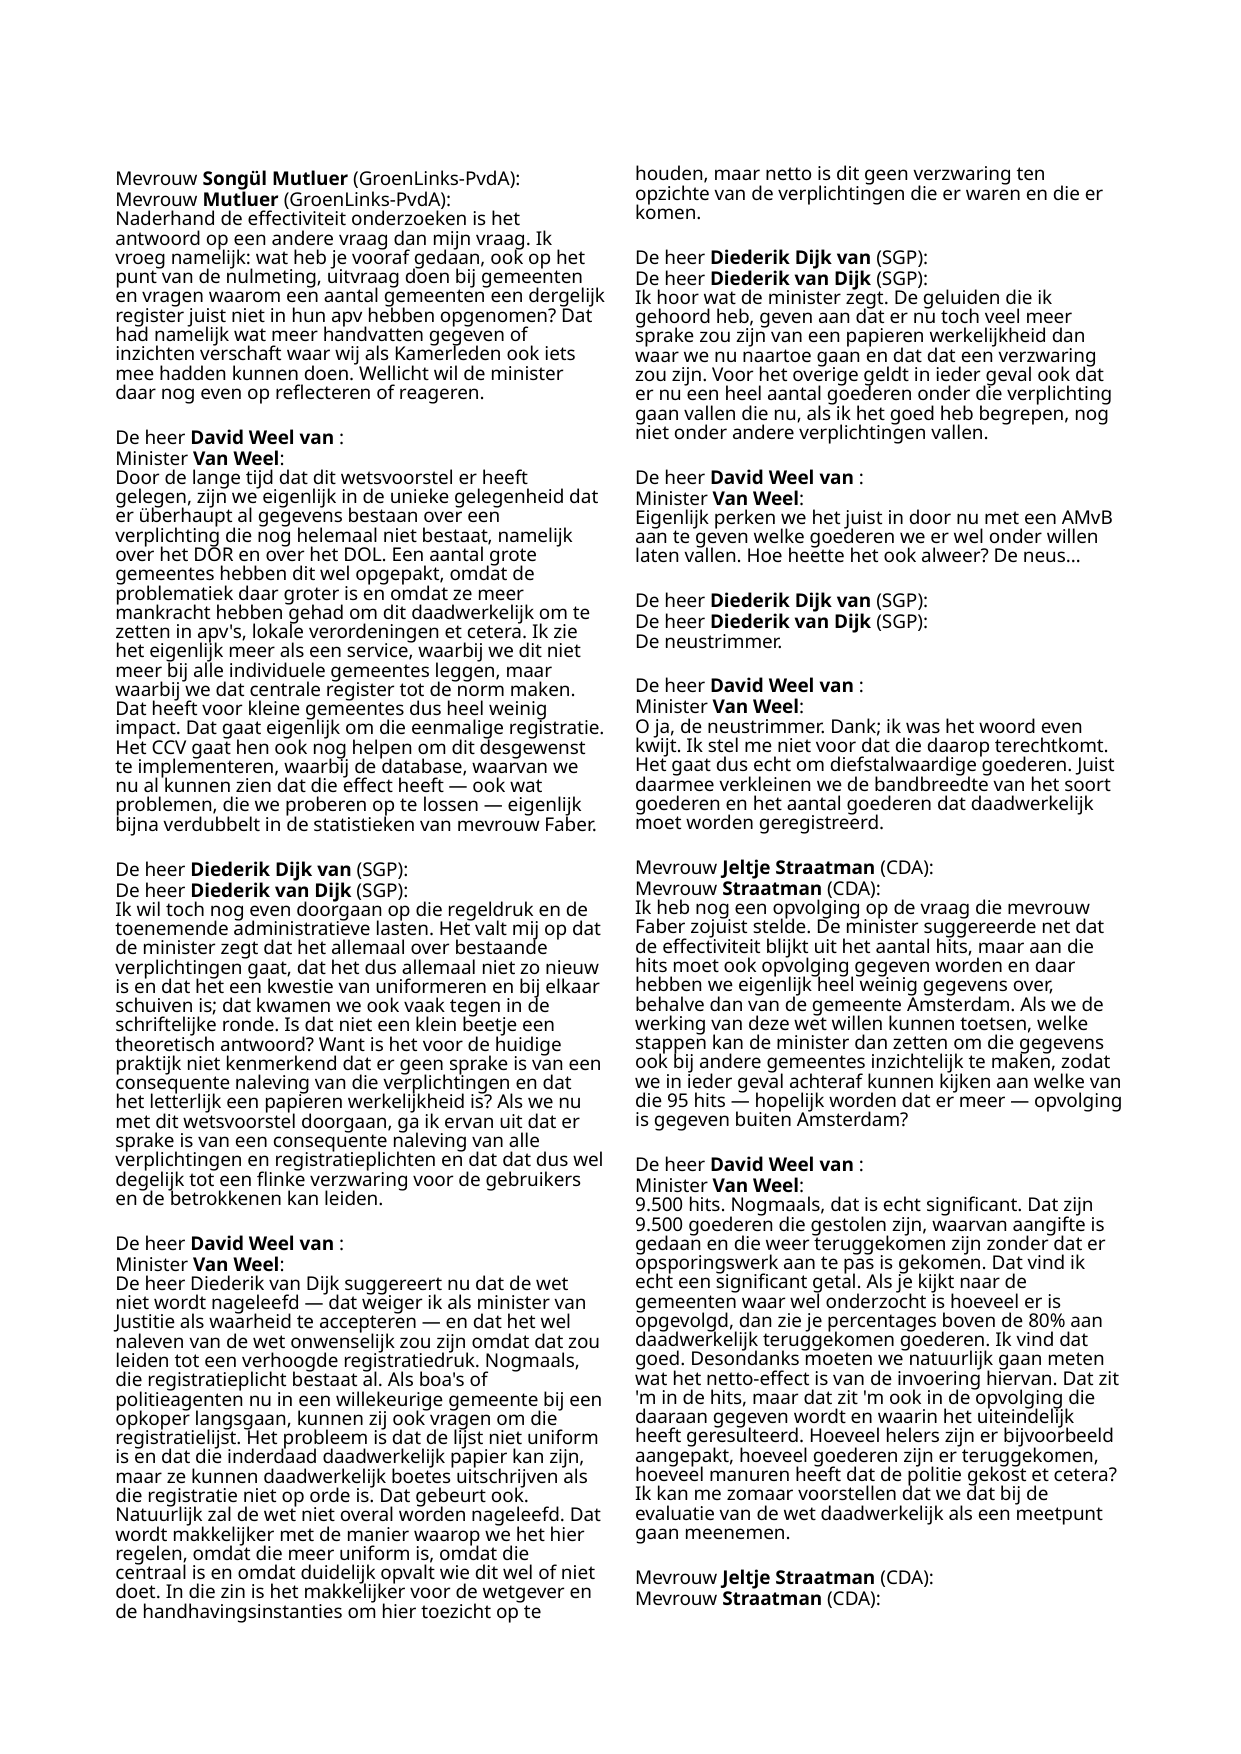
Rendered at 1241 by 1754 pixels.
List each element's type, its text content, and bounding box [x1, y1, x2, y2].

text Naderhand de effectiviteit onderzoeken is het antwoord op een andere vraag dan mijn vraag. Ik vroeg namelijk: wat heb je vooraf gedaan, ook op het punt van de nulmeting, uitvraag doen bij gemeenten en vragen waarom een aantal gemeenten een dergelijk register juist niet in hun apv hebben opgenomen? Dat had namelijk wat meer handvatten gegeven of inzichten verschaft waar wij als Kamerleden ook iets mee hadden kunnen doen. Wellicht wil de minister daar nog even op reflecteren of reageren. [115, 210, 605, 403]
text Mevrouw Straatman (CDA): [635, 1590, 1125, 1609]
text Mevrouw Songül Mutluer (GroenLinks-PvdA): [115, 165, 605, 191]
text O ja, de neustrimmer. Dank; ik was het woord even kwijt. Ik stel me niet voor dat die daarop terechtkomt. Het gaat dus echt om diefstalwaardige goederen. Juist daarmee verkleinen we de bandbreedte van het soort goederen en het aantal goederen dat daadwerkelijk moet worden geregistreerd. [635, 718, 1125, 833]
text Door de lange tijd dat dit wetsvoorstel er heeft gelegen, zijn we eigenlijk in de unieke gelegenheid dat er überhaupt al gegevens bestaan over een verplichting die nog helemaal niet bestaat, namelijk over het DOR en over het DOL. Een aantal grote gemeentes hebben dit wel opgepakt, omdat de problematiek daar groter is en omdat ze meer mankracht hebben gehad om dit daadwerkelijk om te zetten in apv's, lokale verordeningen et cetera. Ik zie het eigenlijk meer als een service, waarbij we dit niet meer bij alle individuele gemeentes leggen, maar waarbij we dat centrale register tot de norm maken. Dat heeft voor kleine gemeentes dus heel weinig impact. Dat gaat eigenlijk om die eenmalige registratie. Het CCV gaat hen ook nog helpen om dit desgewenst te implementeren, waarbij de database, waarvan we nu al kunnen zien dat die effect heeft — ook wat problemen, die we proberen op te lossen — eigenlijk bijna verdubbelt in de statistieken van mevrouw Faber. [115, 469, 605, 835]
text Ik hoor wat de minister zegt. De geluiden die ik gehoord heb, geven aan dat er nu toch veel meer sprake zou zijn van een papieren werkelijkheid dan waar we nu naartoe gaan en dat dat een verzwaring zou zijn. Voor het overige geldt in ieder geval ook dat er nu een heel aantal goederen onder die verplichting gaan vallen die nu, als ik het goed heb begrepen, nog niet onder andere verplichtingen vallen. [635, 289, 1125, 443]
text Minister Van Weel: [115, 449, 605, 469]
text De heer David Weel van : [635, 464, 1125, 490]
text De heer David Weel van : [635, 1151, 1125, 1177]
text De heer Diederik van Dijk suggereert nu dat de wet niet wordt nageleefd — dat weiger ik als minister van Justitie als waarheid te accepteren — en dat het wel naleven van de wet onwenselijk zou zijn omdat dat zou leiden tot een verhoogde registratiedruk. Nogmaals, die registratieplicht bestaat al. Als boa's of politieagenten nu in een willekeurige gemeente bij een opkoper langsgaan, kunnen zij ook vragen om die registratielijst. Het probleem is dat de lijst niet uniform is en dat die inderdaad daadwerkelijk papier kan zijn, maar ze kunnen daadwerkelijk boetes uitschrijven als die registratie niet op orde is. Dat gebeurt ook. Natuurlijk zal de wet niet overal worden nageleefd. Dat wordt makkelijker met de manier waarop we het hier regelen, omdat die meer uniform is, omdat die centraal is en omdat duidelijk opvalt wie dit wel of niet doet. In die zin is het makkelijker voor de wetgever en de handhavingsinstanties om hier toezicht op te [115, 1275, 605, 1622]
text Minister Van Weel: [635, 698, 1125, 718]
text De heer Diederik van Dijk (SGP): [115, 882, 605, 901]
text De neustrimmer. [635, 633, 1125, 652]
text De heer Diederik Dijk van (SGP): [115, 856, 605, 882]
text 9.500 hits. Nogmaals, dat is echt significant. Dat zijn 9.500 goederen die gestolen zijn, waarvan aangifte is gedaan en die weer teruggekomen zijn zonder dat er opsporingswerk aan te pas is gekomen. Dat vind ik echt een significant getal. Als je kijkt naar de gemeenten waar wel onderzocht is hoeveel er is opgevolgd, dan zie je percentages boven de 80% aan daadwerkelijk teruggekomen goederen. Ik vind dat goed. Desondanks moeten we natuurlijk gaan meten wat het netto-effect is van de invoering hiervan. Dat zit 'm in de hits, maar dat zit 'm ook in de opvolging die daaraan gegeven wordt en waarin het uiteindelijk heeft geresulteerd. Hoeveel helers zijn er bijvoorbeeld aangepakt, hoeveel goederen zijn er teruggekomen, hoeveel manuren heeft dat de politie gekost et cetera? Ik kan me zomaar voorstellen dat we dat bij de evaluatie van de wet daadwerkelijk als een meetpunt gaan meenemen. [635, 1196, 1125, 1543]
text Mevrouw Jeltje Straatman (CDA): [635, 854, 1125, 880]
text Eigenlijk perken we het juist in door nu met een AMvB aan te geven welke goederen we er wel onder willen laten vallen. Hoe heette het ook alweer? De neus… [635, 509, 1125, 567]
text De heer David Weel van : [115, 424, 605, 449]
text De heer Diederik van Dijk (SGP): [635, 270, 1125, 289]
text Ik wil toch nog even doorgaan op die regeldruk en de toenemende administratieve lasten. Het valt mij op dat de minister zegt dat het allemaal over bestaande verplichtingen gaat, dat het dus allemaal niet zo nieuw is en dat het een kwestie van uniformeren en bij elkaar schuiven is; dat kwamen we ook vaak tegen in de schriftelijke ronde. Is dat niet een klein beetje een theoretisch antwoord? Want is het voor de huidige praktijk niet kenmerkend dat er geen sprake is van een consequente naleving van die verplichtingen en dat het letterlijk een papieren werkelijkheid is? Als we nu met dit wetsvoorstel doorgaan, ga ik ervan uit dat er sprake is van een consequente naleving van alle verplichtingen en registratieplichten en dat dat dus wel degelijk tot een flinke verzwaring voor de gebruikers en de betrokkenen kan leiden. [115, 901, 605, 1209]
text Mevrouw Jeltje Straatman (CDA): [635, 1564, 1125, 1590]
text Minister Van Weel: [635, 1177, 1125, 1196]
text Mevrouw Mutluer (GroenLinks-PvdA): [115, 191, 605, 210]
text houden, maar netto is dit geen verzwaring ten opzichte van de verplichtingen die er waren en die er komen. [635, 165, 1125, 223]
text De heer David Weel van : [635, 673, 1125, 698]
text De heer Diederik Dijk van (SGP): [635, 588, 1125, 613]
text Minister Van Weel: [115, 1256, 605, 1275]
text De heer David Weel van : [115, 1230, 605, 1256]
text Ik heb nog een opvolging op de vraag die mevrouw Faber zojuist stelde. De minister suggereerde net dat de effectiviteit blijkt uit het aantal hits, maar aan die hits moet ook opvolging gegeven worden en daar hebben we eigenlijk heel weinig gegevens over, behalve dan van de gemeente Amsterdam. Als we de werking van deze wet willen kunnen toetsen, welke stappen kan de minister dan zetten om die gegevens ook bij andere gemeentes inzichtelijk te maken, zodat we in ieder geval achteraf kunnen kijken aan welke van die 95 hits — hopelijk worden dat er meer — opvolging is gegeven buiten Amsterdam? [635, 899, 1125, 1130]
text Mevrouw Straatman (CDA): [635, 880, 1125, 899]
text De heer Diederik Dijk van (SGP): [635, 244, 1125, 270]
text De heer Diederik van Dijk (SGP): [635, 613, 1125, 633]
text Minister Van Weel: [635, 490, 1125, 509]
